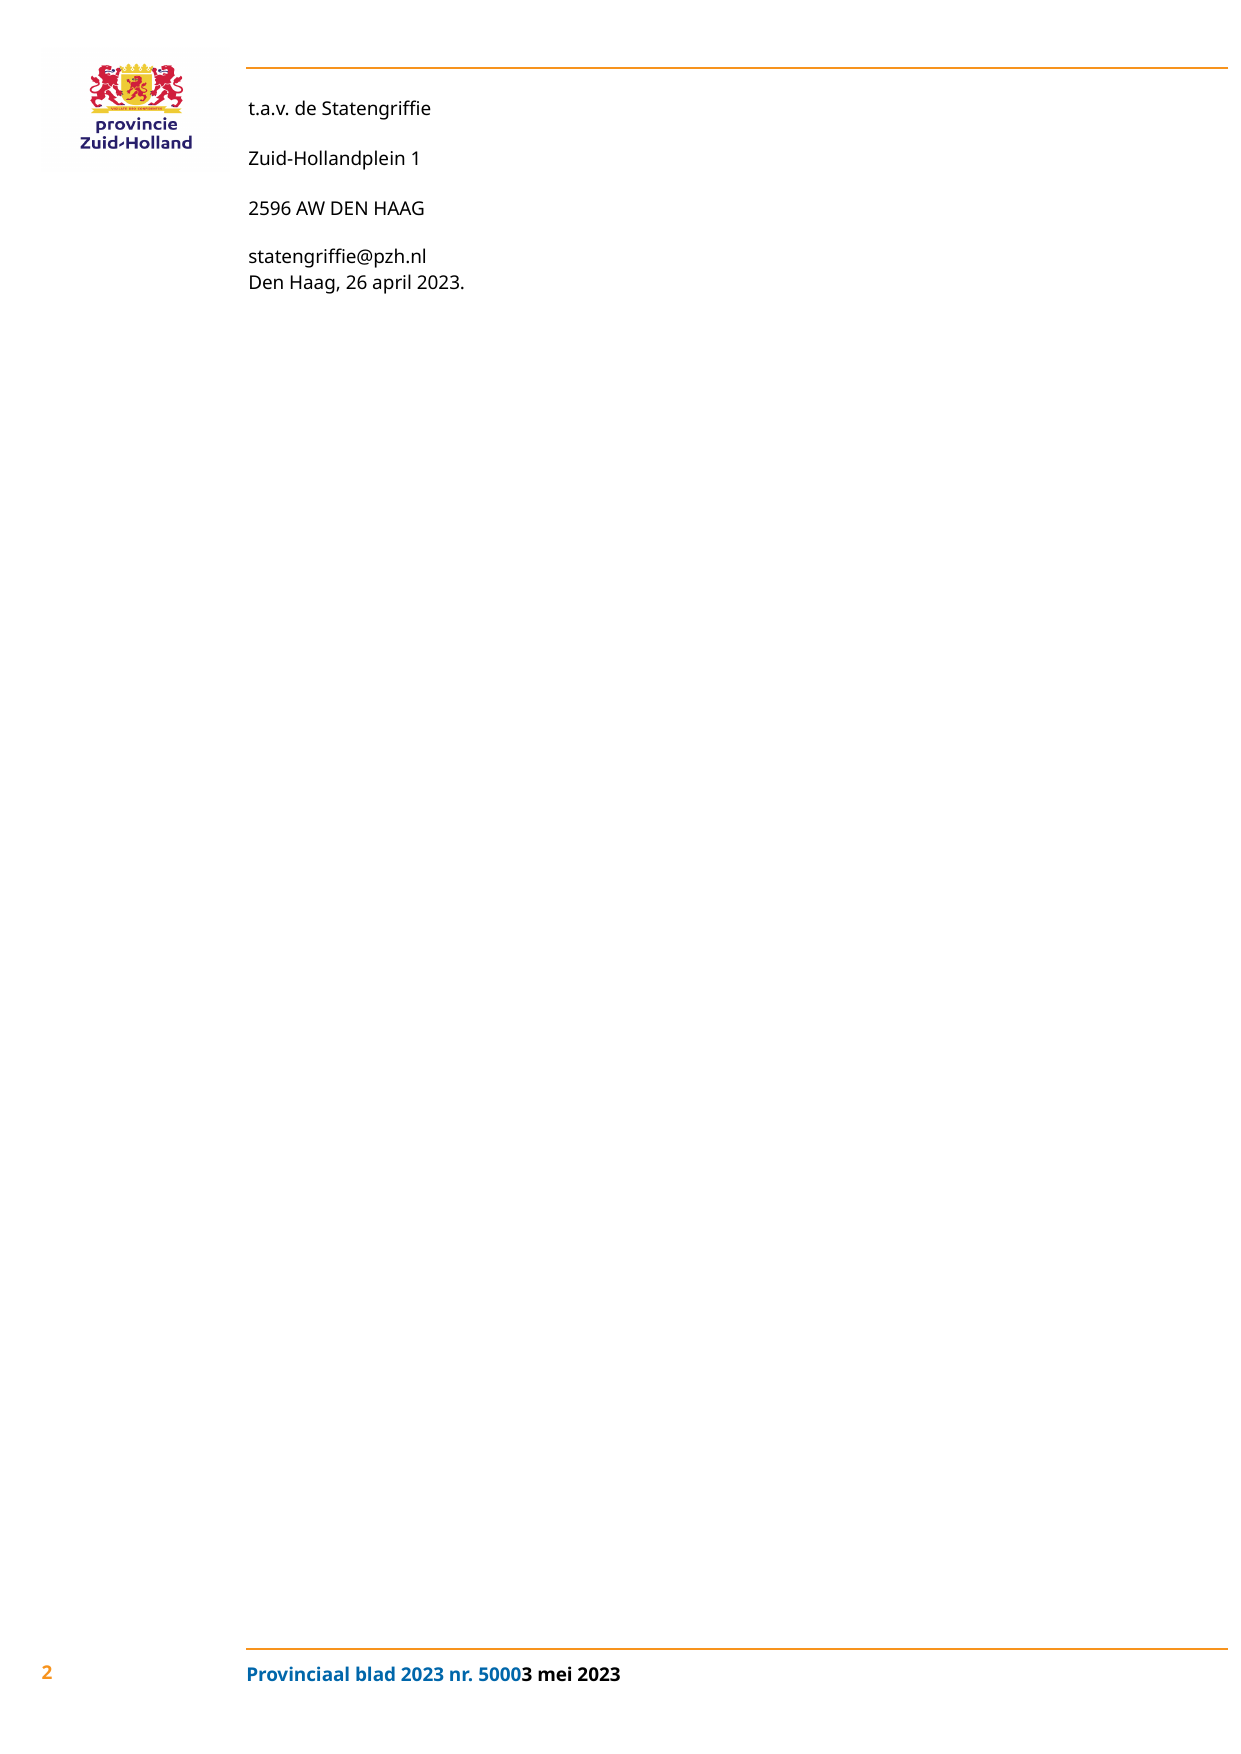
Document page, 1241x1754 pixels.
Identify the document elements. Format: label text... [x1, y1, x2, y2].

picture [41, 47, 231, 172]
text 2596 AW DEN HAAG [248, 196, 1152, 221]
text statengriffie@pzh.nl [248, 243, 1152, 269]
text Zuid-Hollandplein 1 [248, 145, 1152, 171]
text Den Haag, 26 april 2023. [248, 269, 1152, 295]
text t.a.v. de Statengriffie [248, 95, 1152, 121]
